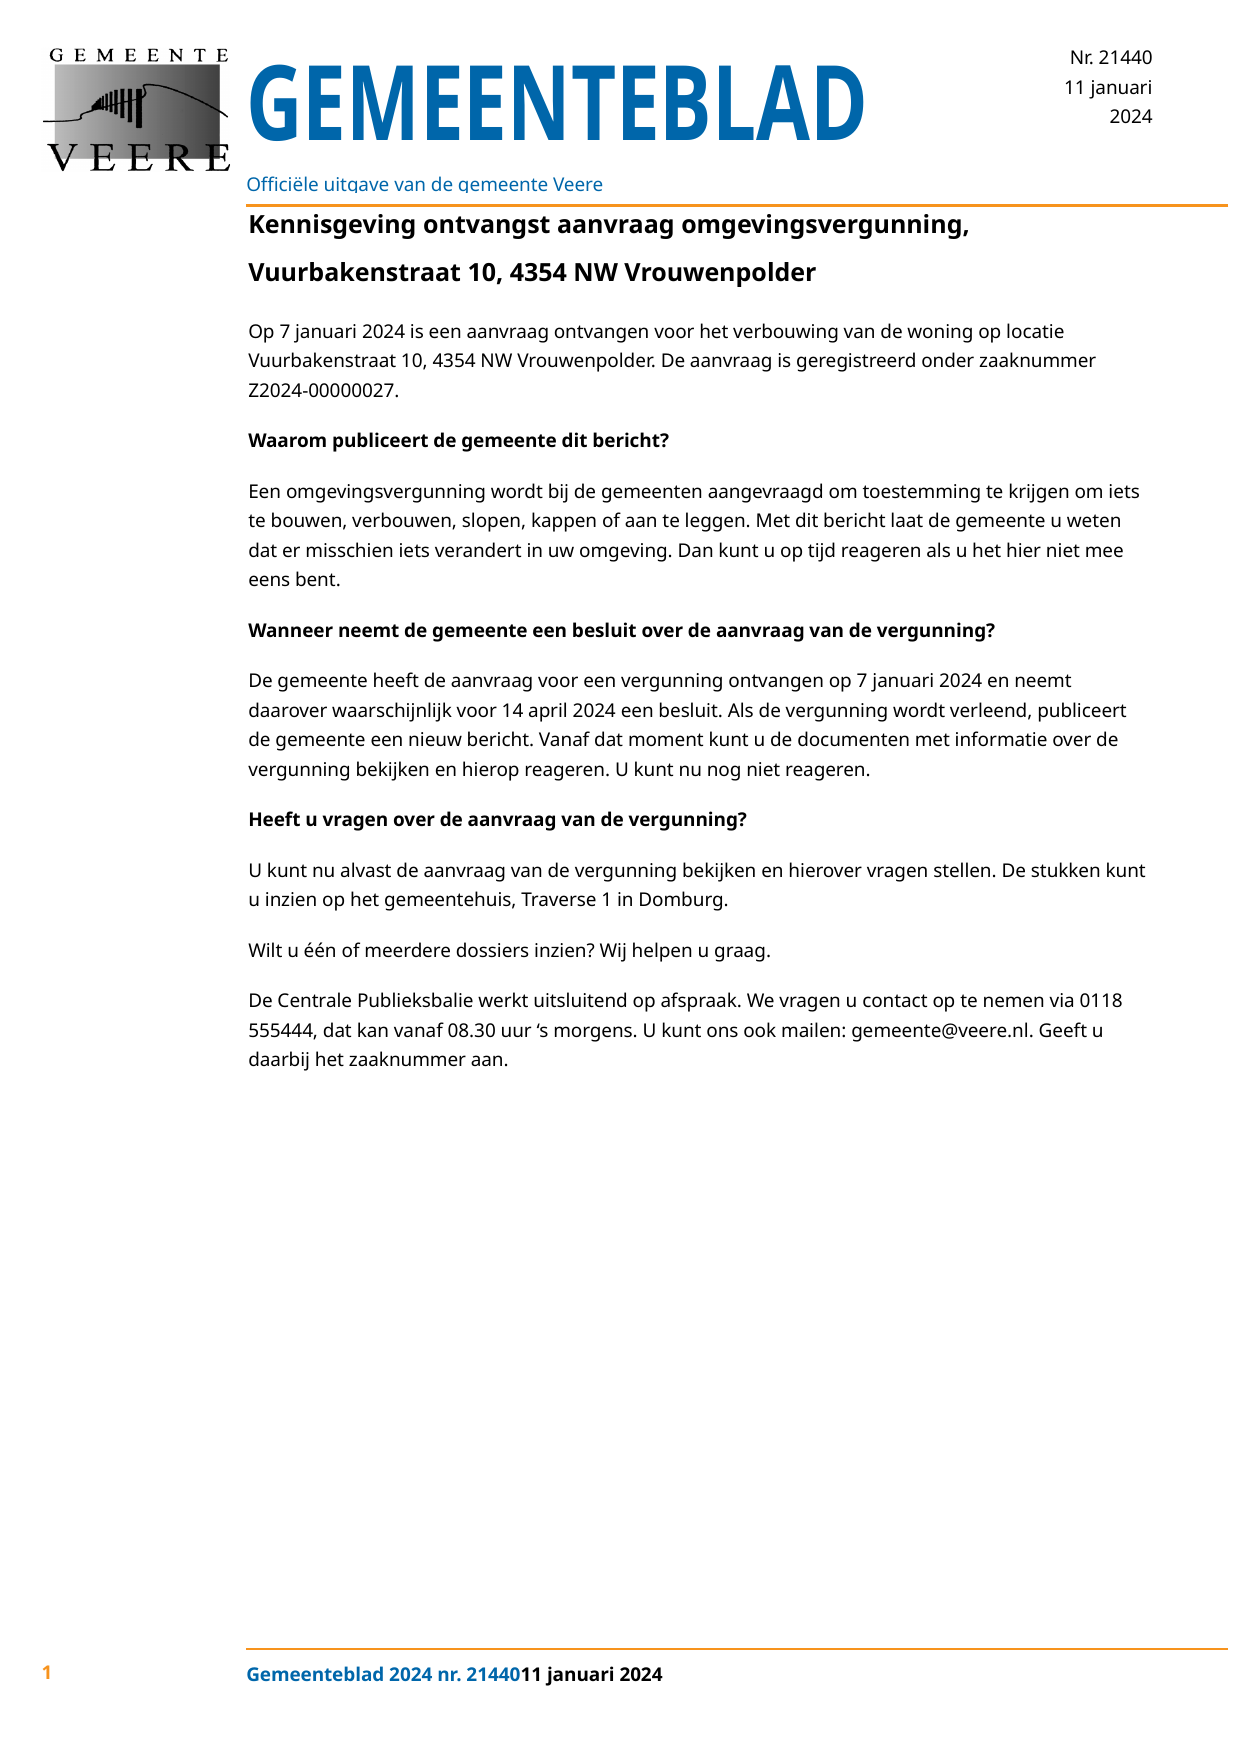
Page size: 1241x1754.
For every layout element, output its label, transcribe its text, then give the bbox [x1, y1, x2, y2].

text Wilt u één of meerdere dossiers inzien? Wij helpen u graag. [248, 937, 1152, 963]
text Heeft u vragen over de aanvraag van de vergunning? [248, 807, 1152, 832]
text Op 7 januari 2024 is een aanvraag ontvangen voor het verbouwing van de woning op locatie Vuurbakenstraat 10, 4354 NW Vrouwenpolder. De aanvraag is geregistreerd onder zaaknummer Z2024-00000027. [248, 318, 1152, 403]
text Kennisgeving ontvangst aanvraag omgevingsvergunning, Vuurbakenstraat 10, 4354 NW Vrouwenpolder [248, 207, 1152, 288]
text U kunt nu alvast de aanvraag van de vergunning bekijken en hierover vragen stellen. De stukken kunt u inzien op het gemeentehuis, Traverse 1 in Domburg. [248, 857, 1152, 912]
picture [41, 47, 231, 172]
text Waarom publiceert de gemeente dit bericht? [248, 427, 1152, 453]
text De Centrale Publieksbalie werkt uitsluitend op afspraak. We vragen u contact op te nemen via 0118 555444, dat kan vanaf 08.30 uur ‘s morgens. U kunt ons ook mailen: gemeente@veere.nl. Geeft u daarbij het zaaknummer aan. [248, 987, 1152, 1072]
text Een omgevingsvergunning wordt bij de gemeenten aangevraagd om toestemming te krijgen om iets te bouwen, verbouwen, slopen, kappen of aan te leggen. Met dit bericht laat de gemeente u weten dat er misschien iets verandert in uw omgeving. Dan kunt u op tijd reageren als u het hier niet mee eens bent. [248, 478, 1152, 592]
text Wanneer neemt de gemeente een besluit over de aanvraag van de vergunning? [248, 617, 1152, 643]
text De gemeente heeft de aanvraag voor een vergunning ontvangen op 7 januari 2024 en neemt daarover waarschijnlijk voor 14 april 2024 een besluit. Als de vergunning wordt verleend, publiceert de gemeente een nieuw bericht. Vanaf dat moment kunt u de documenten met informatie over de vergunning bekijken en hierop reageren. U kunt nu nog niet reageren. [248, 667, 1152, 782]
